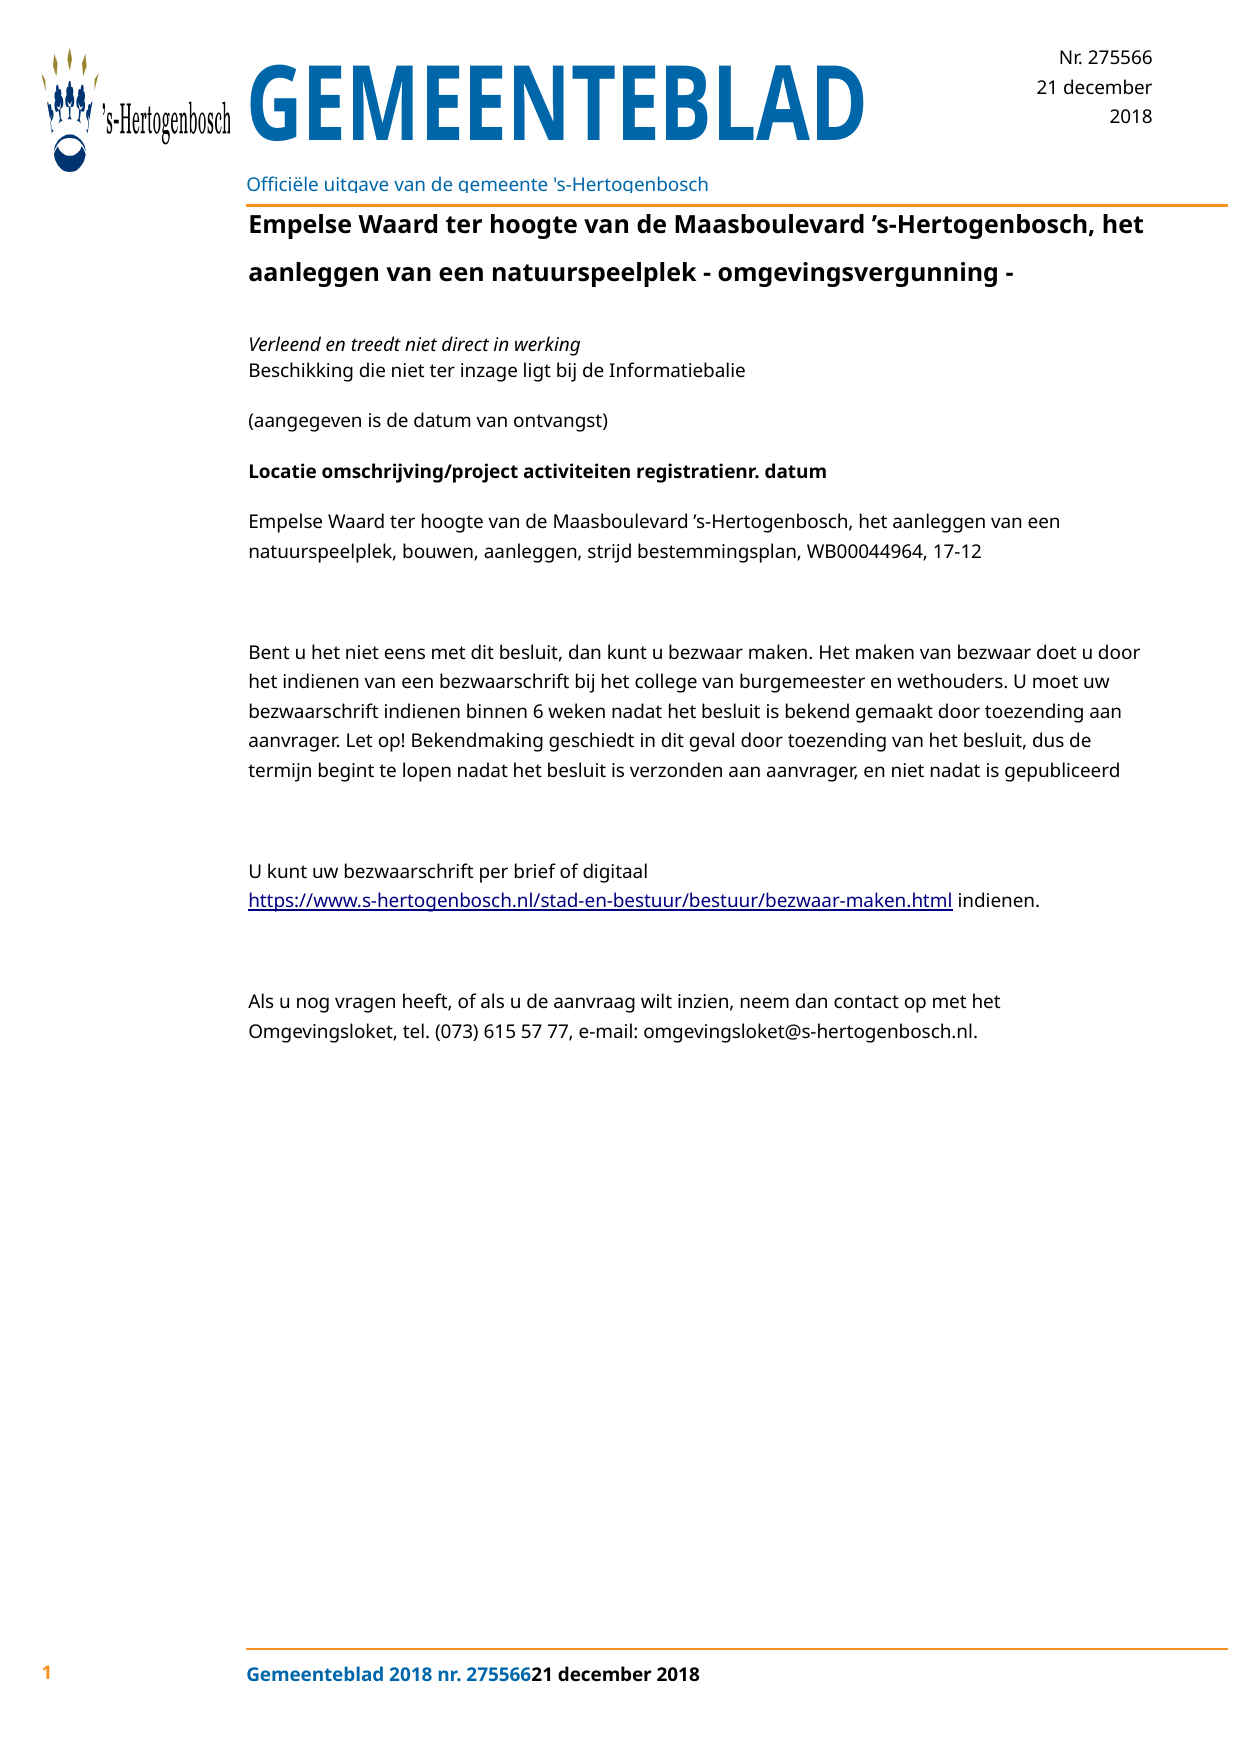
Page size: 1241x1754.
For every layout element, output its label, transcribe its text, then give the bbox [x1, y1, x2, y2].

text Empelse Waard ter hoogte van de Maasboulevard ’s-Hertogenbosch, het aanleggen van een natuurspeelplek - omgevingsvergunning - [248, 207, 1152, 288]
text Beschikking die niet ter inzage ligt bij de Informatiebalie [248, 357, 1152, 383]
text U kunt uw bezwaarschrift per brief of digitaal https://www.s-hertogenbosch.nl/stad-en-bestuur/bestuur/bezwaar-maken.html indienen. [248, 858, 1152, 913]
text Verleend en treedt niet direct in werking [248, 331, 1152, 357]
text (aangegeven is de datum van ontvangst) [248, 408, 1152, 433]
picture [41, 47, 231, 172]
text Als u nog vragen heeft, of als u de aanvraag wilt inzien, neem dan contact op met het Omgevingsloket, tel. (073) 615 57 77, e-mail: omgevingsloket@s-hertogenbosch.nl. [248, 988, 1152, 1044]
text Empelse Waard ter hoogte van de Maasboulevard ’s-Hertogenbosch, het aanleggen van een natuurspeelplek, bouwen, aanleggen, strijd bestemmingsplan, WB00044964, 17-12 [248, 508, 1152, 564]
text Bent u het niet eens met dit besluit, dan kunt u bezwaar maken. Het maken van bezwaar doet u door het indienen van een bezwaarschrift bij het college van burgemeester en wethouders. U moet uw bezwaarschrift indienen binnen 6 weken nadat het besluit is bekend gemaakt door toezending aan aanvrager. Let op! Bekendmaking geschiedt in dit geval door toezending van het besluit, dus de termijn begint te lopen nadat het besluit is verzonden aan aanvrager, en niet nadat is gepubliceerd [248, 639, 1152, 783]
text Locatie omschrijving/project activiteiten registratienr. datum [248, 458, 1152, 484]
